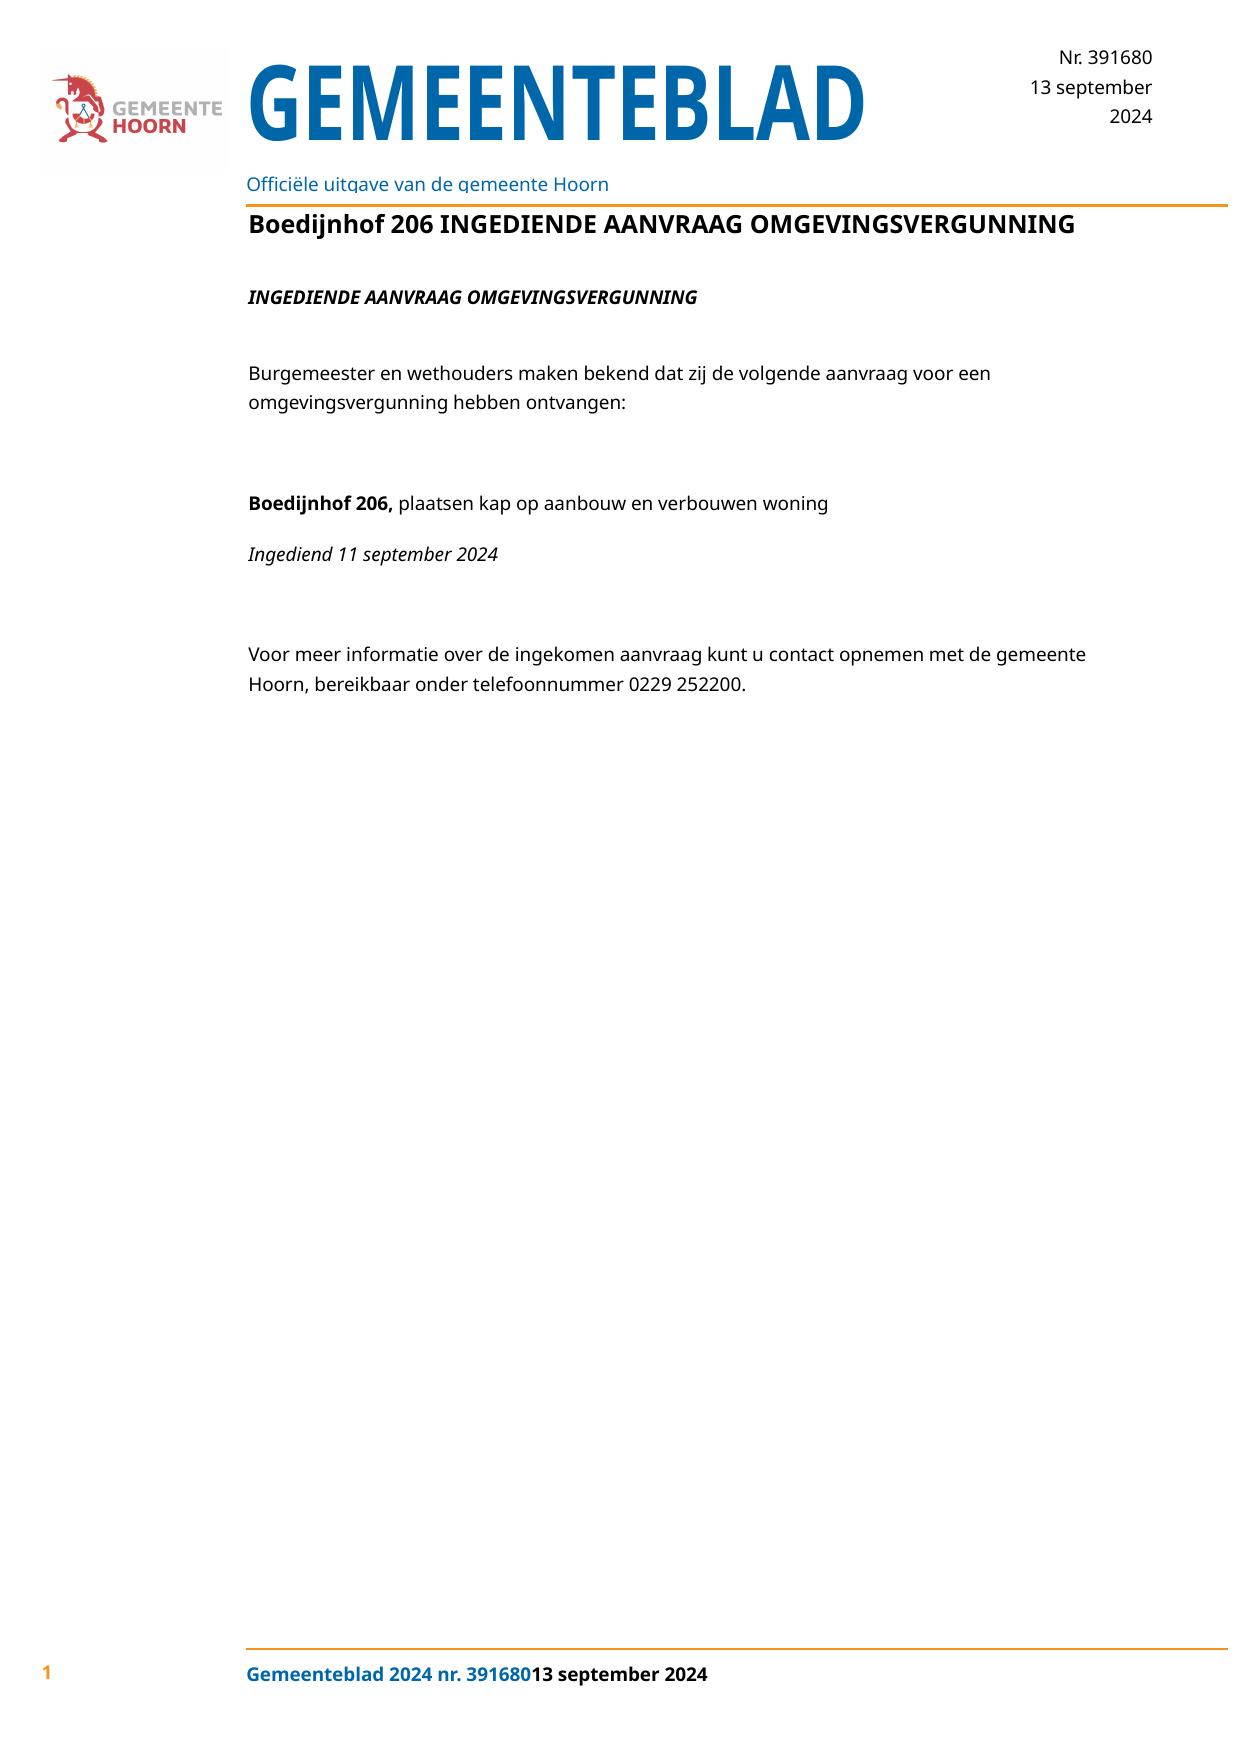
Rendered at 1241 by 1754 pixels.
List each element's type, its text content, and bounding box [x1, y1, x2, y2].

text Boedijnhof 206 INGEDIENDE AANVRAAG OMGEVINGSVERGUNNING [248, 207, 1152, 241]
text Voor meer informatie over de ingekomen aanvraag kunt u contact opnemen met de gemeente Hoorn, bereikbaar onder telefoonnummer 0229 252200. [248, 642, 1152, 697]
text Ingediend 11 september 2024 [248, 541, 1152, 567]
text Burgemeester en wethouders maken bekend dat zij de volgende aanvraag voor een omgevingsvergunning hebben ontvangen: [248, 360, 1152, 415]
text Boedijnhof 206, plaatsen kap op aanbouw en verbouwen woning [248, 490, 1152, 516]
text INGEDIENDE AANVRAAG OMGEVINGSVERGUNNING [248, 284, 1152, 309]
picture [41, 47, 231, 172]
